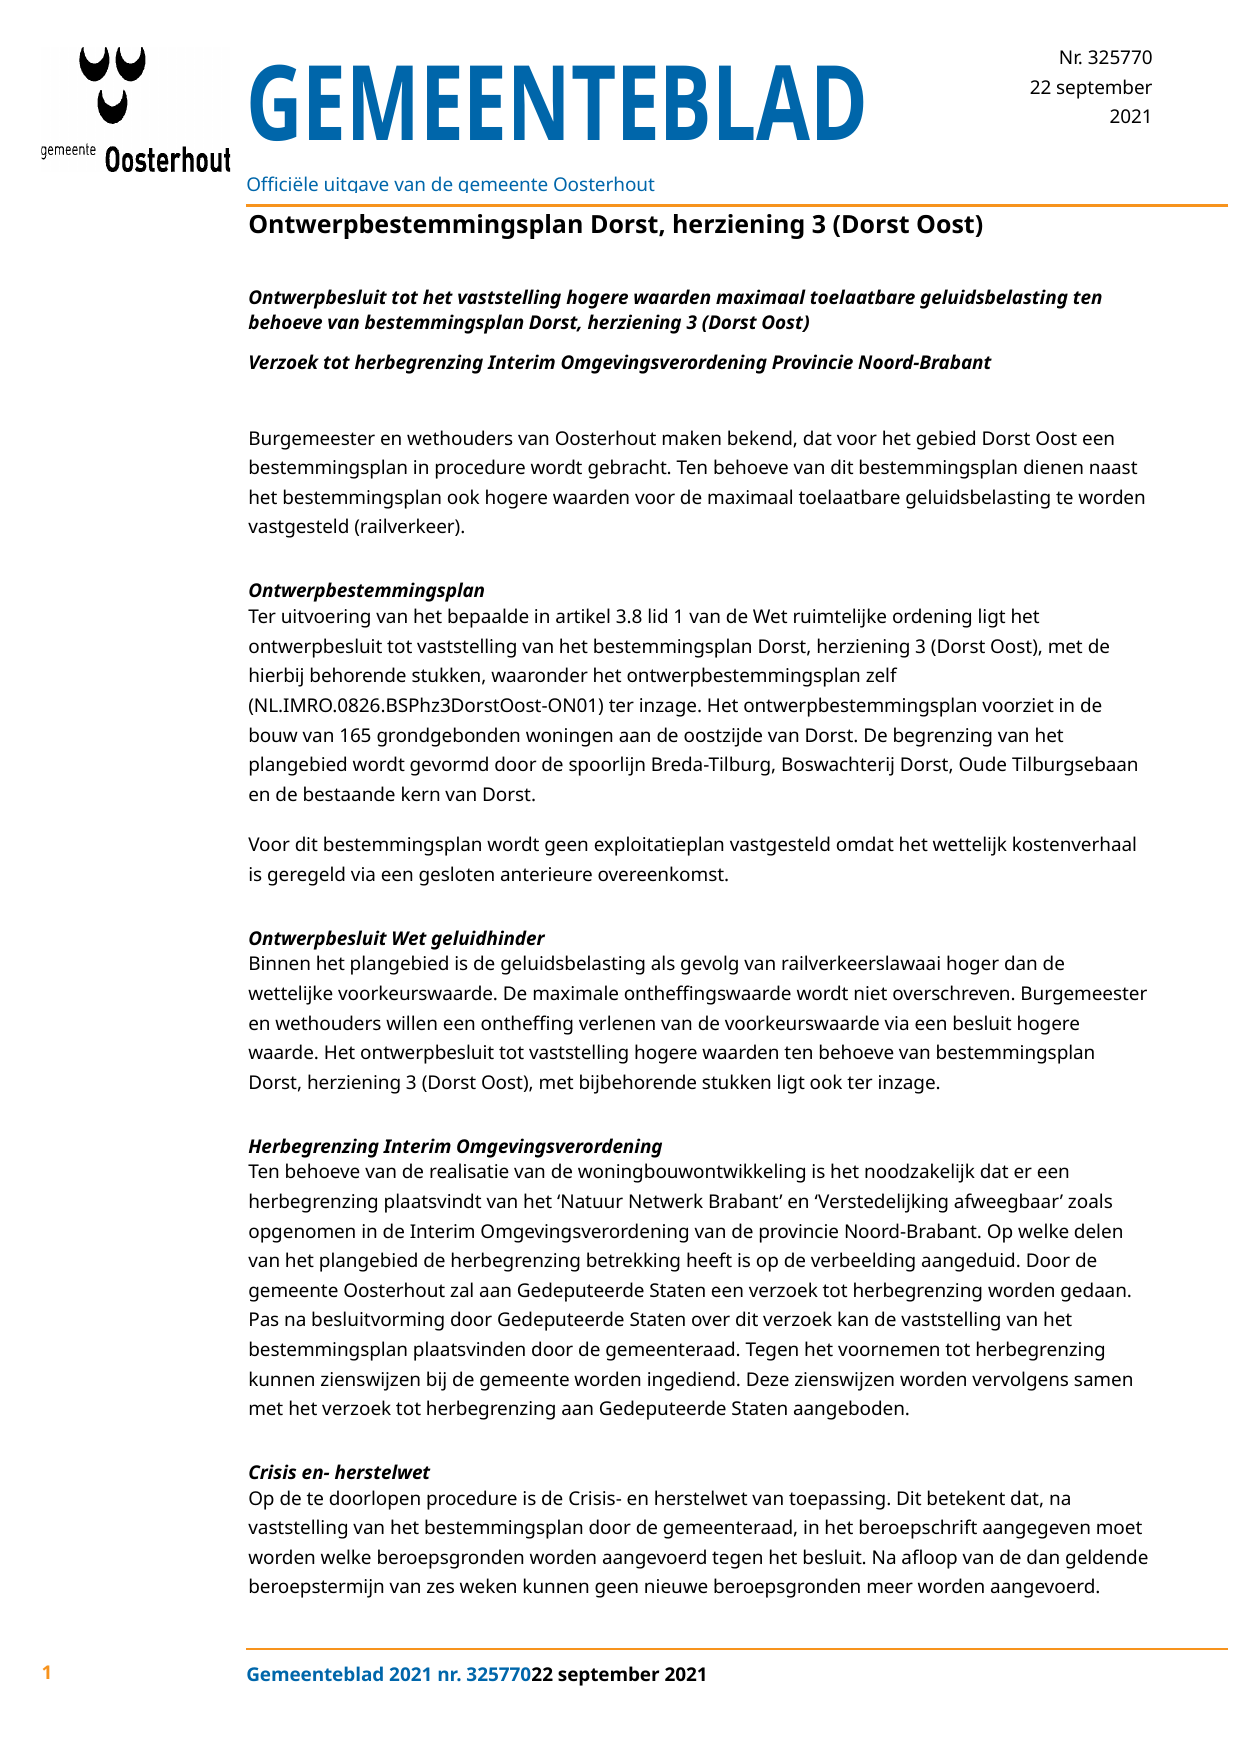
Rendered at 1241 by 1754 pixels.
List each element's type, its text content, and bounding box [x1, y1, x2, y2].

text Voor dit bestemmingsplan wordt geen exploitatieplan vastgesteld omdat het wettelijk kostenverhaal is geregeld via een gesloten anterieure overeenkomst. [248, 831, 1152, 887]
text Herbegrenzing Interim Omgevingsverordening [248, 1133, 1152, 1159]
text Ontwerpbestemmingsplan [248, 578, 1152, 603]
picture [41, 47, 231, 172]
text Ter uitvoering van het bepaalde in artikel 3.8 lid 1 van de Wet ruimtelijke ordening ligt het ontwerpbesluit tot vaststelling van het bestemmingsplan Dorst, herziening 3 (Dorst Oost), met de hierbij behorende stukken, waaronder het ontwerpbestemmingsplan zelf (NL.IMRO.0826.BSPhz3DorstOost-ON01) ter inzage. Het ontwerpbestemmingsplan voorziet in de bouw van 165 grondgebonden woningen aan de oostzijde van Dorst. De begrenzing van het plangebied wordt gevormd door de spoorlijn Breda-Tilburg, Boswachterij Dorst, Oude Tilburgsebaan en de bestaande kern van Dorst. [248, 603, 1152, 807]
text Burgemeester en wethouders van Oosterhout maken bekend, dat voor het gebied Dorst Oost een bestemmingsplan in procedure wordt gebracht. Ten behoeve van dit bestemmingsplan dienen naast het bestemmingsplan ook hogere waarden voor de maximaal toelaatbare geluidsbelasting te worden vastgesteld (railverkeer). [248, 425, 1152, 539]
text Crisis en- herstelwet [248, 1459, 1152, 1485]
text Ten behoeve van de realisatie van de woningbouwontwikkeling is het noodzakelijk dat er een herbegrenzing plaatsvindt van het ‘Natuur Netwerk Brabant’ en ‘Verstedelijking afweegbaar’ zoals opgenomen in de Interim Omgevingsverordening van de provincie Noord-Brabant. Op welke delen van het plangebied de herbegrenzing betrekking heeft is op de verbeelding aangeduid. Door de gemeente Oosterhout zal aan Gedeputeerde Staten een verzoek tot herbegrenzing worden gedaan. Pas na besluitvorming door Gedeputeerde Staten over dit verzoek kan de vaststelling van het bestemmingsplan plaatsvinden door de gemeenteraad. Tegen het voornemen tot herbegrenzing kunnen zienswijzen bij de gemeente worden ingediend. Deze zienswijzen worden vervolgens samen met het verzoek tot herbegrenzing aan Gedeputeerde Staten aangeboden. [248, 1159, 1152, 1421]
text Ontwerpbestemmingsplan Dorst, herziening 3 (Dorst Oost) [248, 207, 1152, 241]
text Ontwerpbesluit tot het vaststelling hogere waarden maximaal toelaatbare geluidsbelasting ten behoeve van bestemmingsplan Dorst, herziening 3 (Dorst Oost) [248, 284, 1152, 335]
text Binnen het plangebied is de geluidsbelasting als gevolg van railverkeerslawaai hoger dan de wettelijke voorkeurswaarde. De maximale ontheffingswaarde wordt niet overschreven. Burgemeester en wethouders willen een ontheffing verlenen van de voorkeurswaarde via een besluit hogere waarde. Het ontwerpbesluit tot vaststelling hogere waarden ten behoeve van bestemmingsplan Dorst, herziening 3 (Dorst Oost), met bijbehorende stukken ligt ook ter inzage. [248, 951, 1152, 1095]
text Op de te doorlopen procedure is de Crisis- en herstelwet van toepassing. Dit betekent dat, na vaststelling van het bestemmingsplan door de gemeenteraad, in het beroepschrift aangegeven moet worden welke beroepsgronden worden aangevoerd tegen het besluit. Na afloop van de dan geldende beroepstermijn van zes weken kunnen geen nieuwe beroepsgronden meer worden aangevoerd. [248, 1485, 1152, 1599]
text Ontwerpbesluit Wet geluidhinder [248, 925, 1152, 951]
text Verzoek tot herbegrenzing Interim Omgevingsverordening Provincie Noord-Brabant [248, 349, 1152, 374]
